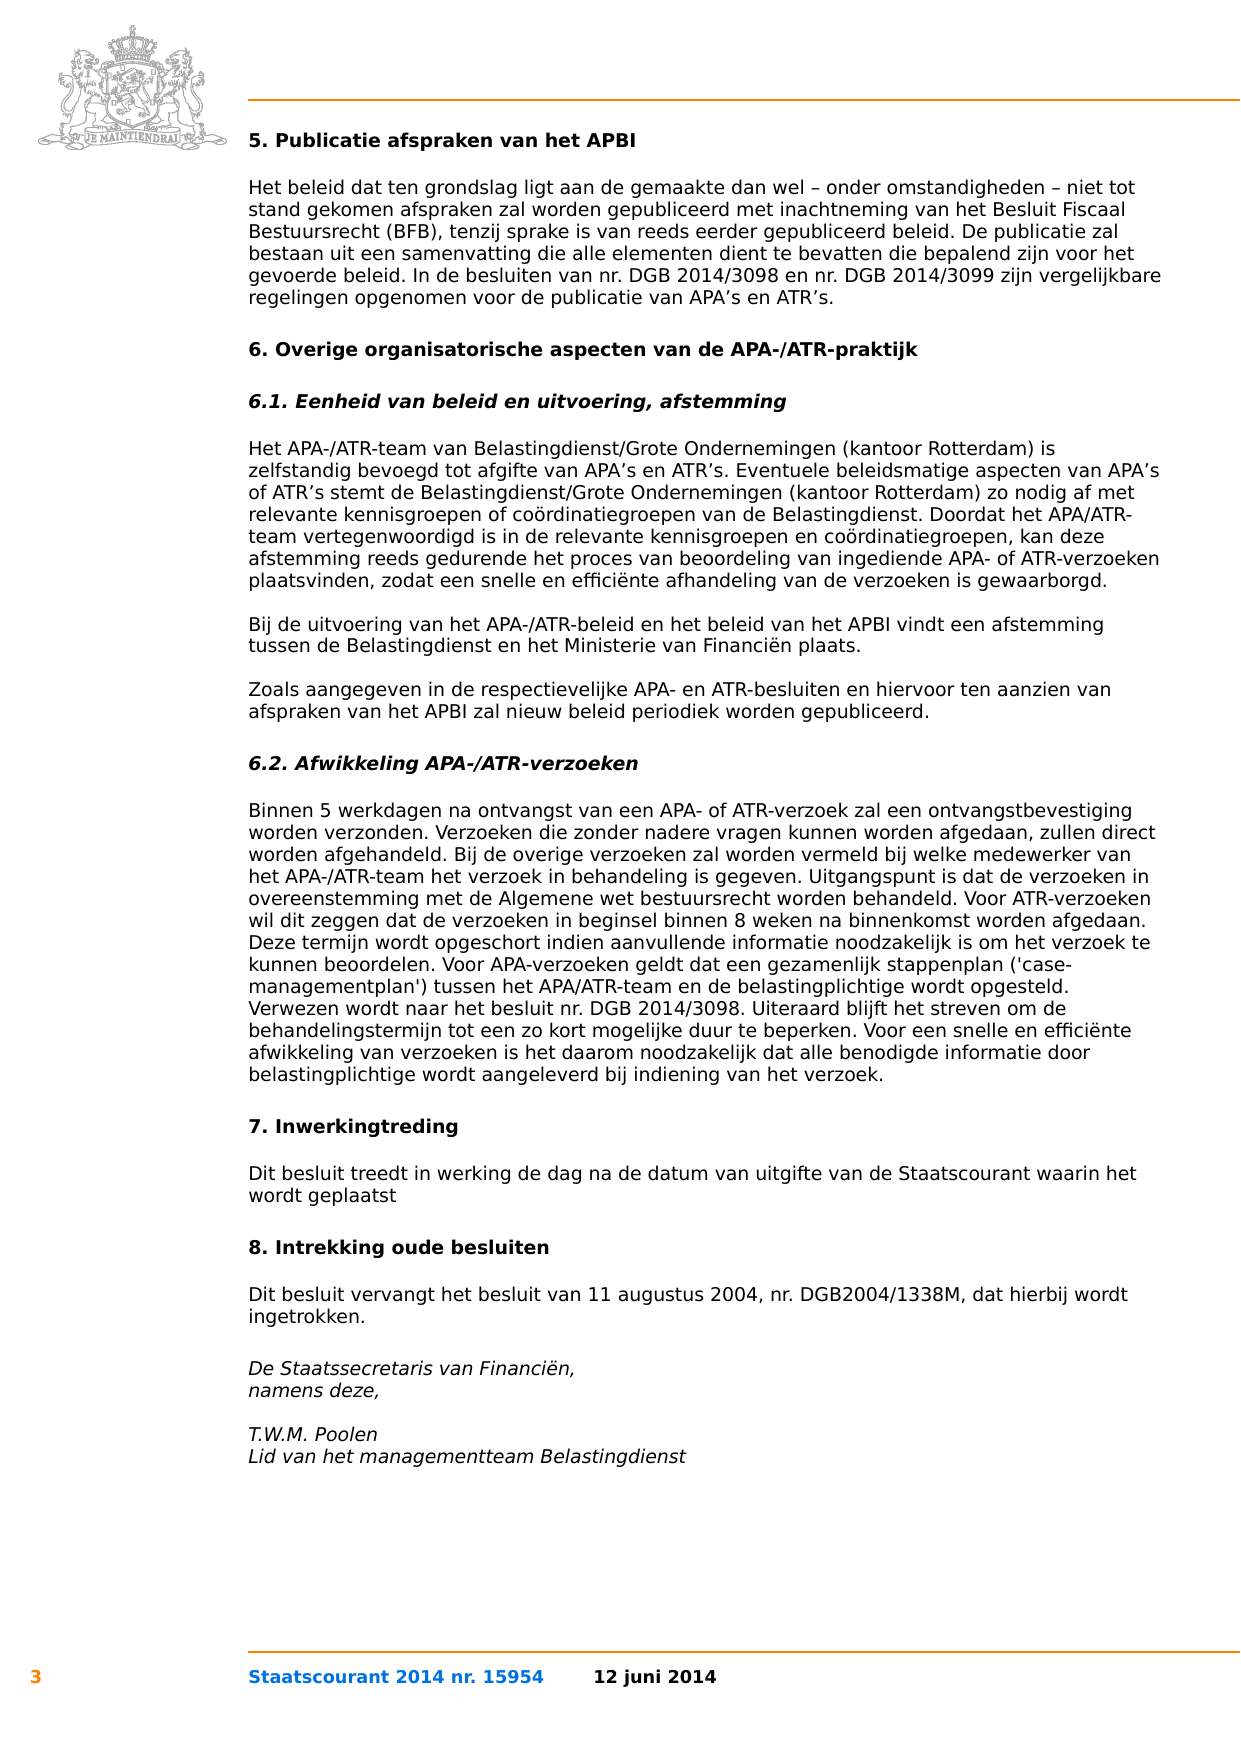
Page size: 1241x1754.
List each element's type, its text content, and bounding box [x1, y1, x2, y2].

subtitle 5. Publicatie afspraken van het APBI [248, 130, 1163, 152]
text Binnen 5 werkdagen na ontvangst van een APA- of ATR-verzoek zal een ontvangstbevestiging worden verzonden. Verzoeken die zonder nadere vragen kunnen worden afgedaan, zullen direct worden afgehandeld. Bij de overige verzoeken zal worden vermeld bij welke medewerker van het APA-/ATR-team het verzoek in behandeling is gegeven. Uitgangspunt is dat de verzoeken in overeenstemming met de Algemene wet bestuursrecht worden behandeld. Voor ATR-verzoeken wil dit zeggen dat de verzoeken in beginsel binnen 8 weken na binnenkomst worden afgedaan. Deze termijn wordt opgeschort indien aanvullende informatie noodzakelijk is om het verzoek te kunnen beoordelen. Voor APA-verzoeken geldt dat een gezamenlijk stappenplan ('case-managementplan') tussen het APA/ATR-team en de belastingplichtige wordt opgesteld. Verwezen wordt naar het besluit nr. DGB 2014/3098. Uiteraard blijft het streven om de behandelingstermijn tot een zo kort mogelijke duur te beperken. Voor een snelle en efficiënte afwikkeling van verzoeken is het daarom noodzakelijk dat alle benodigde informatie door belastingplichtige wordt aangeleverd bij indiening van het verzoek. [248, 800, 1163, 1086]
text Bij de uitvoering van het APA-/ATR-beleid en het beleid van het APBI vindt een afstemming tussen de Belastingdienst en het Ministerie van Financiën plaats. [248, 613, 1163, 657]
subtitle 7. Inwerkingtreding [248, 1116, 1163, 1138]
subtitle 6.1. Eenheid van beleid en uitvoering, afstemming [248, 391, 1163, 413]
picture [38, 25, 227, 150]
text Dit besluit treedt in werking de dag na de datum van uitgifte van de Staatscourant waarin het wordt geplaatst [248, 1163, 1163, 1207]
text Zoals aangegeven in de respectievelijke APA- en ATR-besluiten en hiervoor ten aanzien van afspraken van het APBI zal nieuw beleid periodiek worden gepubliceerd. [248, 679, 1163, 723]
subtitle 6.2. Afwikkeling APA-/ATR-verzoeken [248, 753, 1163, 775]
text Het APA-/ATR-team van Belastingdienst/Grote Ondernemingen (kantoor Rotterdam) is zelfstandig bevoegd tot afgifte van APA’s en ATR’s. Eventuele beleidsmatige aspecten van APA’s of ATR’s stemt de Belastingdienst/Grote Ondernemingen (kantoor Rotterdam) zo nodig af met relevante kennisgroepen of coördinatiegroepen van de Belastingdienst. Doordat het APA/ATR-team vertegenwoordigd is in de relevante kennisgroepen en coördinatiegroepen, kan deze afstemming reeds gedurende het proces van beoordeling van ingediende APA- of ATR-verzoeken plaatsvinden, zodat een snelle en efficiënte afhandeling van de verzoeken is gewaarborgd. [248, 438, 1163, 592]
subtitle 6. Overige organisatorische aspecten van de APA-/ATR-praktijk [248, 339, 1163, 361]
subtitle 8. Intrekking oude besluiten [248, 1237, 1163, 1259]
text Dit besluit vervangt het besluit van 11 augustus 2004, nr. DGB2004/1338M, dat hierbij wordt ingetrokken. [248, 1284, 1163, 1328]
text Het beleid dat ten grondslag ligt aan de gemaakte dan wel – onder omstandigheden – niet tot stand gekomen afspraken zal worden gepubliceerd met inachtneming van het Besluit Fiscaal Bestuursrecht (BFB), tenzij sprake is van reeds eerder gepubliceerd beleid. De publicatie zal bestaan uit een samenvatting die alle elementen dient te bevatten die bepalend zijn voor het gevoerde beleid. In de besluiten van nr. DGB 2014/3098 en nr. DGB 2014/3099 zijn vergelijkbare regelingen opgenomen voor de publicatie van APA’s en ATR’s. [248, 177, 1163, 309]
text De Staatssecretaris van Financiën, namens deze, T.W.M. Poolen Lid van het managementteam Belastingdienst [248, 1358, 1163, 1468]
